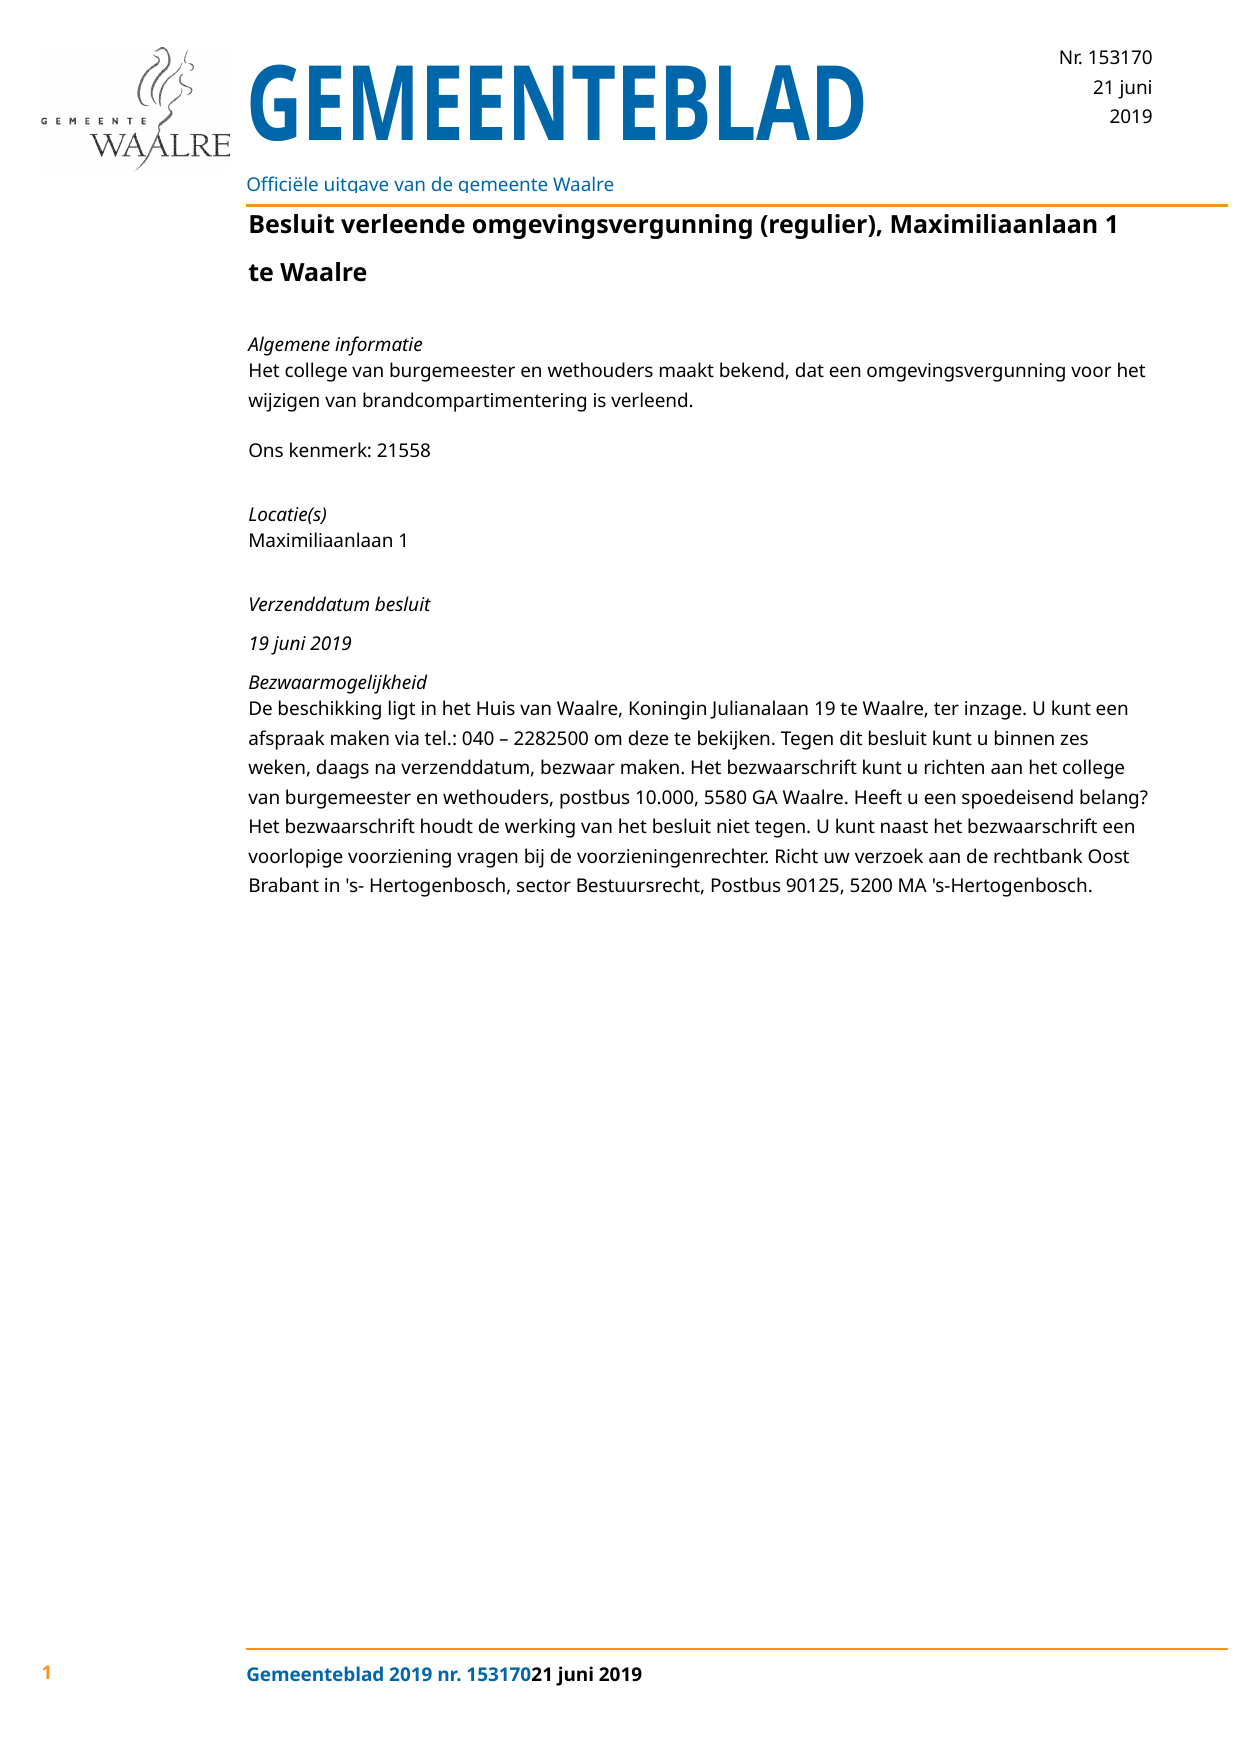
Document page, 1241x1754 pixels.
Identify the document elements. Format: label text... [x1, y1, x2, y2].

text Maximiliaanlaan 1 [248, 527, 1152, 553]
text Verzenddatum besluit [248, 591, 1152, 617]
text Besluit verleende omgevingsvergunning (regulier), Maximiliaanlaan 1 te Waalre [248, 207, 1152, 288]
text 19 juni 2019 [248, 630, 1152, 656]
text Locatie(s) [248, 501, 1152, 527]
text Ons kenmerk: 21558 [248, 437, 1152, 463]
text Bezwaarmogelijkheid [248, 669, 1152, 695]
text Algemene informatie [248, 331, 1152, 357]
text De beschikking ligt in het Huis van Waalre, Koningin Julianalaan 19 te Waalre, ter inzage. U kunt een afspraak maken via tel.: 040 – 2282500 om deze te bekijken. Tegen dit besluit kunt u binnen zes weken, daags na verzenddatum, bezwaar maken. Het bezwaarschrift kunt u richten aan het college van burgemeester en wethouders, postbus 10.000, 5580 GA Waalre. Heeft u een spoedeisend belang? Het bezwaarschrift houdt de werking van het besluit niet tegen. U kunt naast het bezwaarschrift een voorlopige voorziening vragen bij de voorzieningenrechter. Richt uw verzoek aan de rechtbank Oost Brabant in 's- Hertogenbosch, sector Bestuursrecht, Postbus 90125, 5200 MA 's-Hertogenbosch. [248, 695, 1152, 898]
text Het college van burgemeester en wethouders maakt bekend, dat een omgevingsvergunning voor het wijzigen van brandcompartimentering is verleend. [248, 357, 1152, 412]
picture [41, 47, 231, 172]
